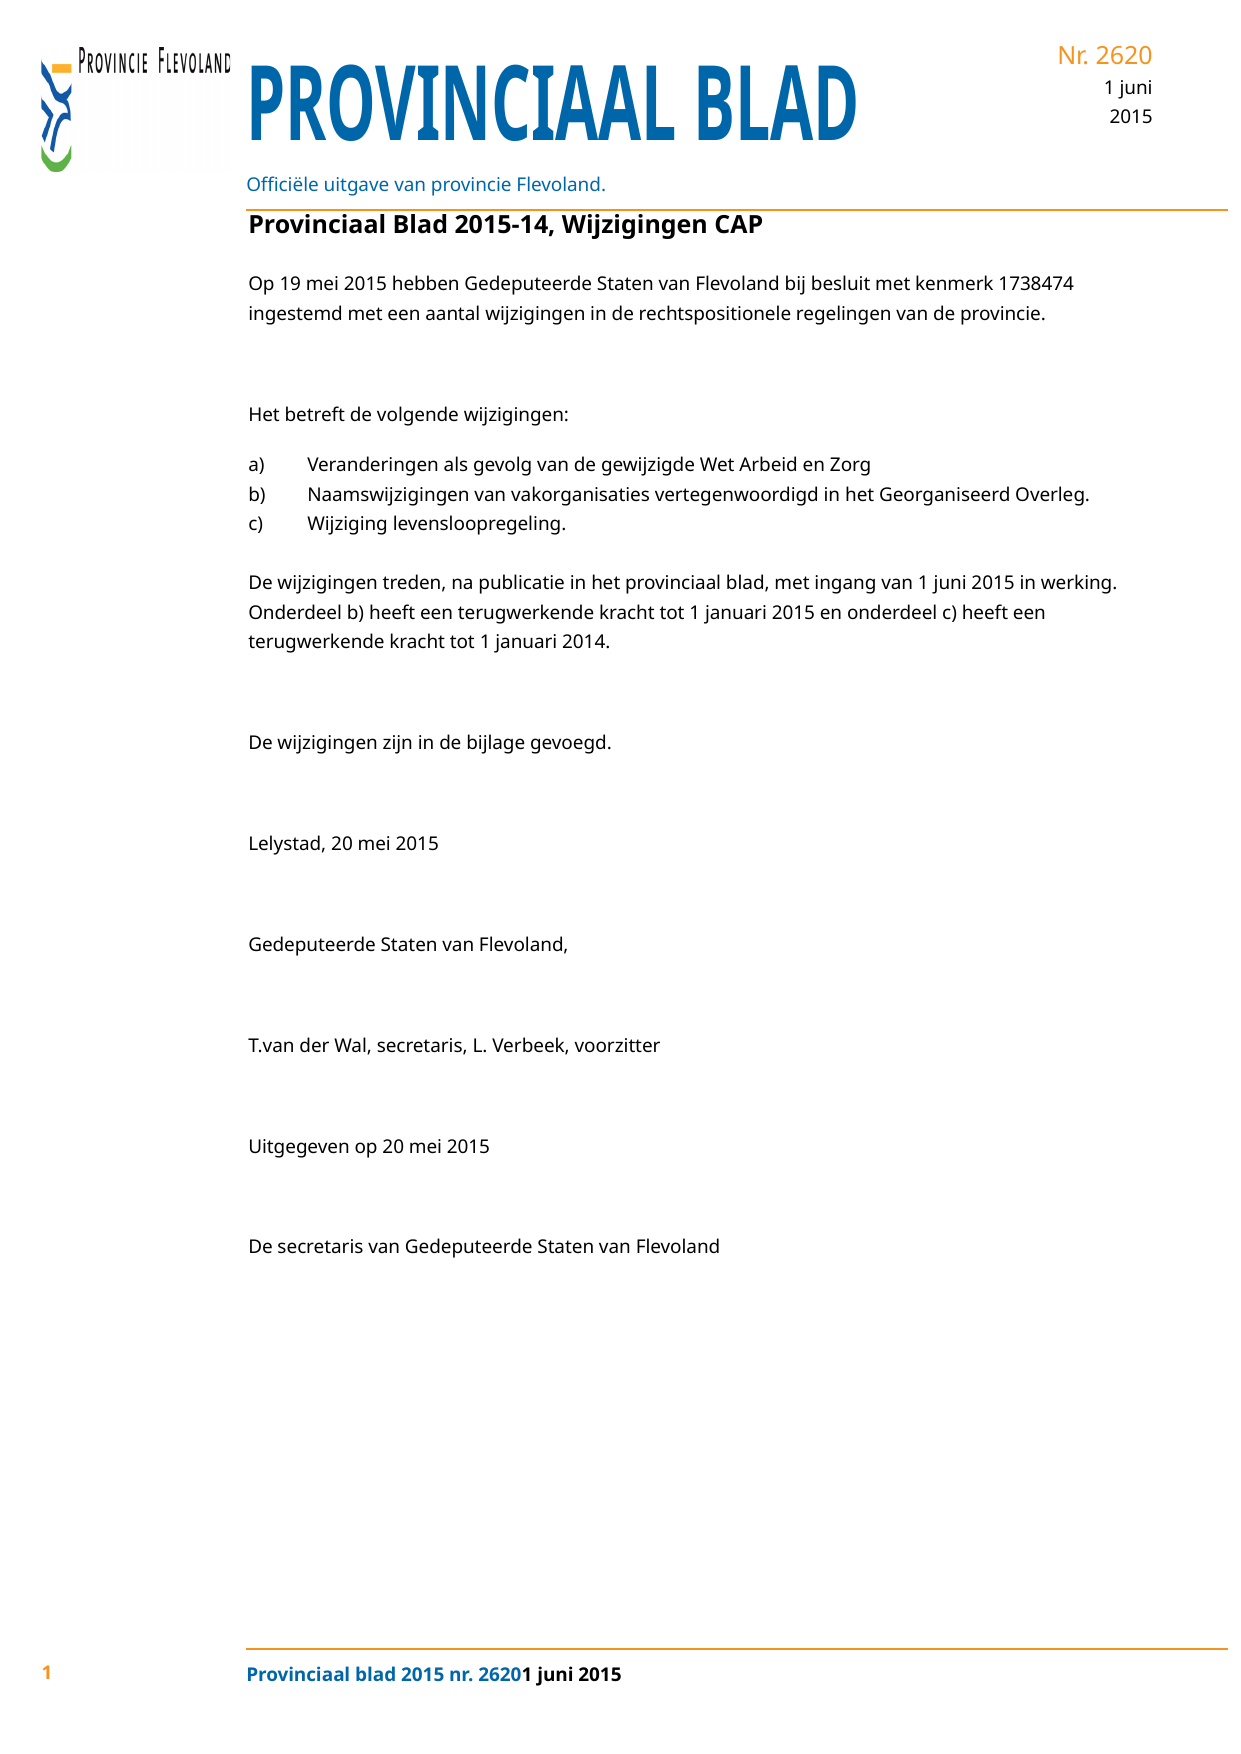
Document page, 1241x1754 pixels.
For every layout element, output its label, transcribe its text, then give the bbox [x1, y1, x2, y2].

list Veranderingen als gevolg van de gewijzigde Wet Arbeid en Zorg [248, 451, 1152, 477]
text Gedeputeerde Staten van Flevoland, [248, 931, 1152, 957]
text Op 19 mei 2015 hebben Gedeputeerde Staten van Flevoland bij besluit met kenmerk 1738474 ingestemd met een aantal wijzigingen in de rechtspositionele regelingen van de provincie. [248, 270, 1152, 326]
picture [41, 47, 231, 172]
text Het betreft de volgende wijzigingen: [248, 401, 1152, 426]
text De secretaris van Gedeputeerde Staten van Flevoland [248, 1234, 1152, 1259]
list Wijziging levensloopregeling. [248, 510, 1152, 536]
text De wijzigingen treden, na publicatie in het provinciaal blad, met ingang van 1 juni 2015 in werking. Onderdeel b) heeft een terugwerkende kracht tot 1 januari 2015 en onderdeel c) heeft een terugwerkende kracht tot 1 januari 2014. [248, 569, 1152, 654]
text Lelystad, 20 mei 2015 [248, 830, 1152, 856]
text De wijzigingen zijn in de bijlage gevoegd. [248, 729, 1152, 755]
list Naamswijzigingen van vakorganisaties vertegenwoordigd in het Georganiseerd Overleg. [248, 481, 1152, 506]
text T.van der Wal, secretaris, L. Verbeek, voorzitter [248, 1032, 1152, 1058]
text Uitgegeven op 20 mei 2015 [248, 1133, 1152, 1158]
text Provinciaal Blad 2015-14, Wijzigingen CAP [248, 211, 1152, 241]
